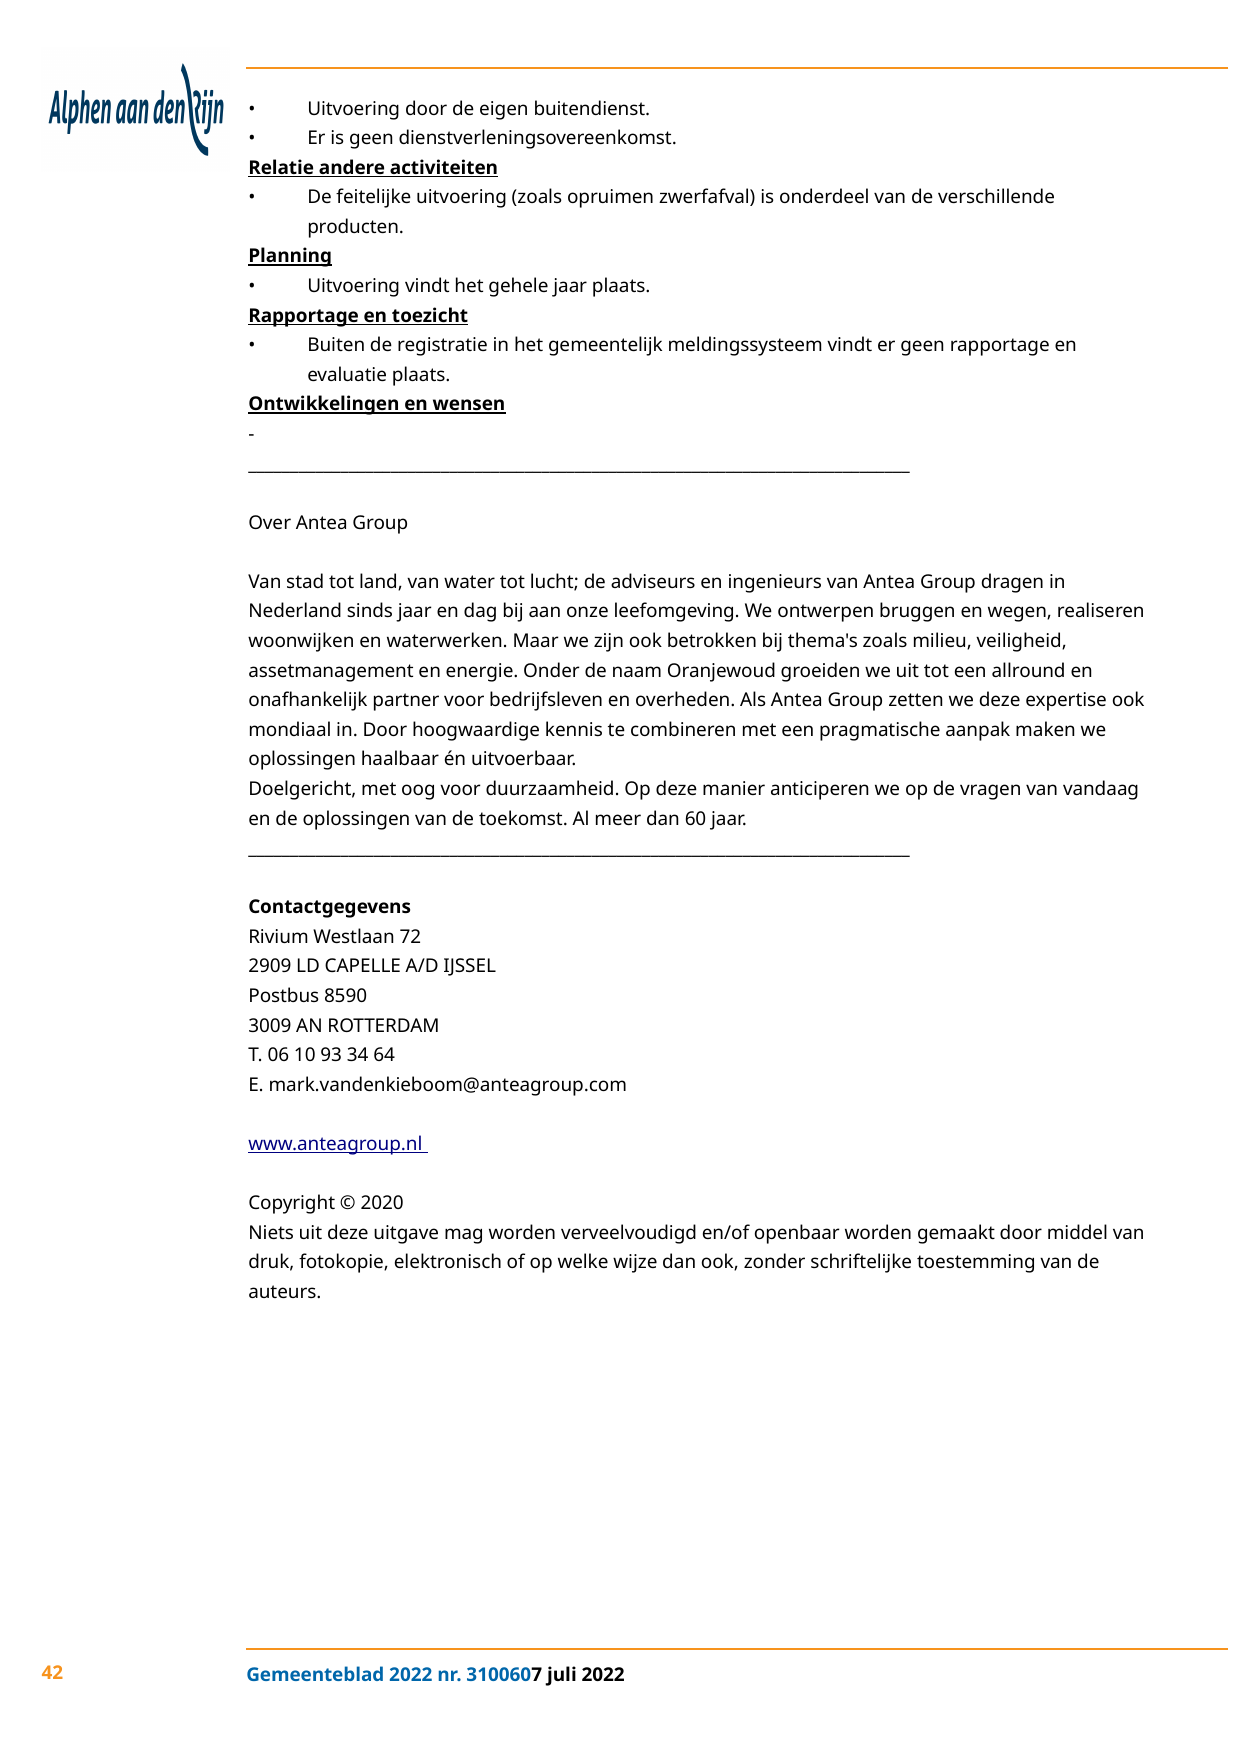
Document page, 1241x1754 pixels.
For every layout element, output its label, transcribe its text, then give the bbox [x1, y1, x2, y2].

text _______________________________________________________________________________ [248, 834, 1152, 860]
text Ontwikkelingen en wensen [248, 391, 1152, 416]
text Relatie andere activiteiten [248, 154, 1152, 180]
list Buiten de registratie in het gemeentelijk meldingssysteem vindt er geen rapportage en evaluatie plaats. [248, 331, 1152, 387]
text Over Antea Group [248, 509, 1152, 535]
text Contactgegevens [248, 893, 1152, 919]
text 3009 AN ROTTERDAM [248, 1012, 1152, 1038]
text _______________________________________________________________________________ [248, 450, 1152, 476]
picture [41, 47, 231, 172]
text Rivium Westlaan 72 [248, 923, 1152, 949]
list Er is geen dienstverleningsovereenkomst. [248, 124, 1152, 150]
text Rapportage en toezicht [248, 302, 1152, 328]
text www.anteagroup.nl [248, 1130, 1152, 1156]
text Van stad tot land, van water tot lucht; de adviseurs en ingenieurs van Antea Group dragen in Nederland sinds jaar en dag bij aan onze leefomgeving. We ontwerpen bruggen en wegen, realiseren woonwijken en waterwerken. Maar we zijn ook betrokken bij thema's zoals milieu, veiligheid, assetmanagement en energie. Onder de naam Oranjewoud groeiden we uit tot een allround en onafhankelijk partner voor bedrijfsleven en overheden. Als Antea Group zetten we deze expertise ook mondiaal in. Door hoogwaardige kennis te combineren met een pragmatische aanpak maken we oplossingen haalbaar én uitvoerbaar. [248, 568, 1152, 771]
text E. mark.vandenkieboom@anteagroup.com [248, 1071, 1152, 1097]
list Uitvoering vindt het gehele jaar plaats. [248, 272, 1152, 298]
text Planning [248, 243, 1152, 268]
text T. 06 10 93 34 64 [248, 1041, 1152, 1067]
text - [248, 420, 1152, 446]
text Doelgericht, met oog voor duurzaamheid. Op deze manier anticiperen we op de vragen van vandaag en de oplossingen van de toekomst. Al meer dan 60 jaar. [248, 775, 1152, 831]
text 2909 LD CAPELLE A/D IJSSEL [248, 953, 1152, 978]
text Copyright © 2020 [248, 1189, 1152, 1215]
list De feitelijke uitvoering (zoals opruimen zwerfafval) is onderdeel van de verschillende producten. [248, 183, 1152, 239]
list Uitvoering door de eigen buitendienst. [248, 95, 1152, 121]
text Postbus 8590 [248, 982, 1152, 1008]
text Niets uit deze uitgave mag worden verveelvoudigd en/of openbaar worden gemaakt door middel van druk, fotokopie, elektronisch of op welke wijze dan ook, zonder schriftelijke toestemming van de auteurs. [248, 1219, 1152, 1304]
